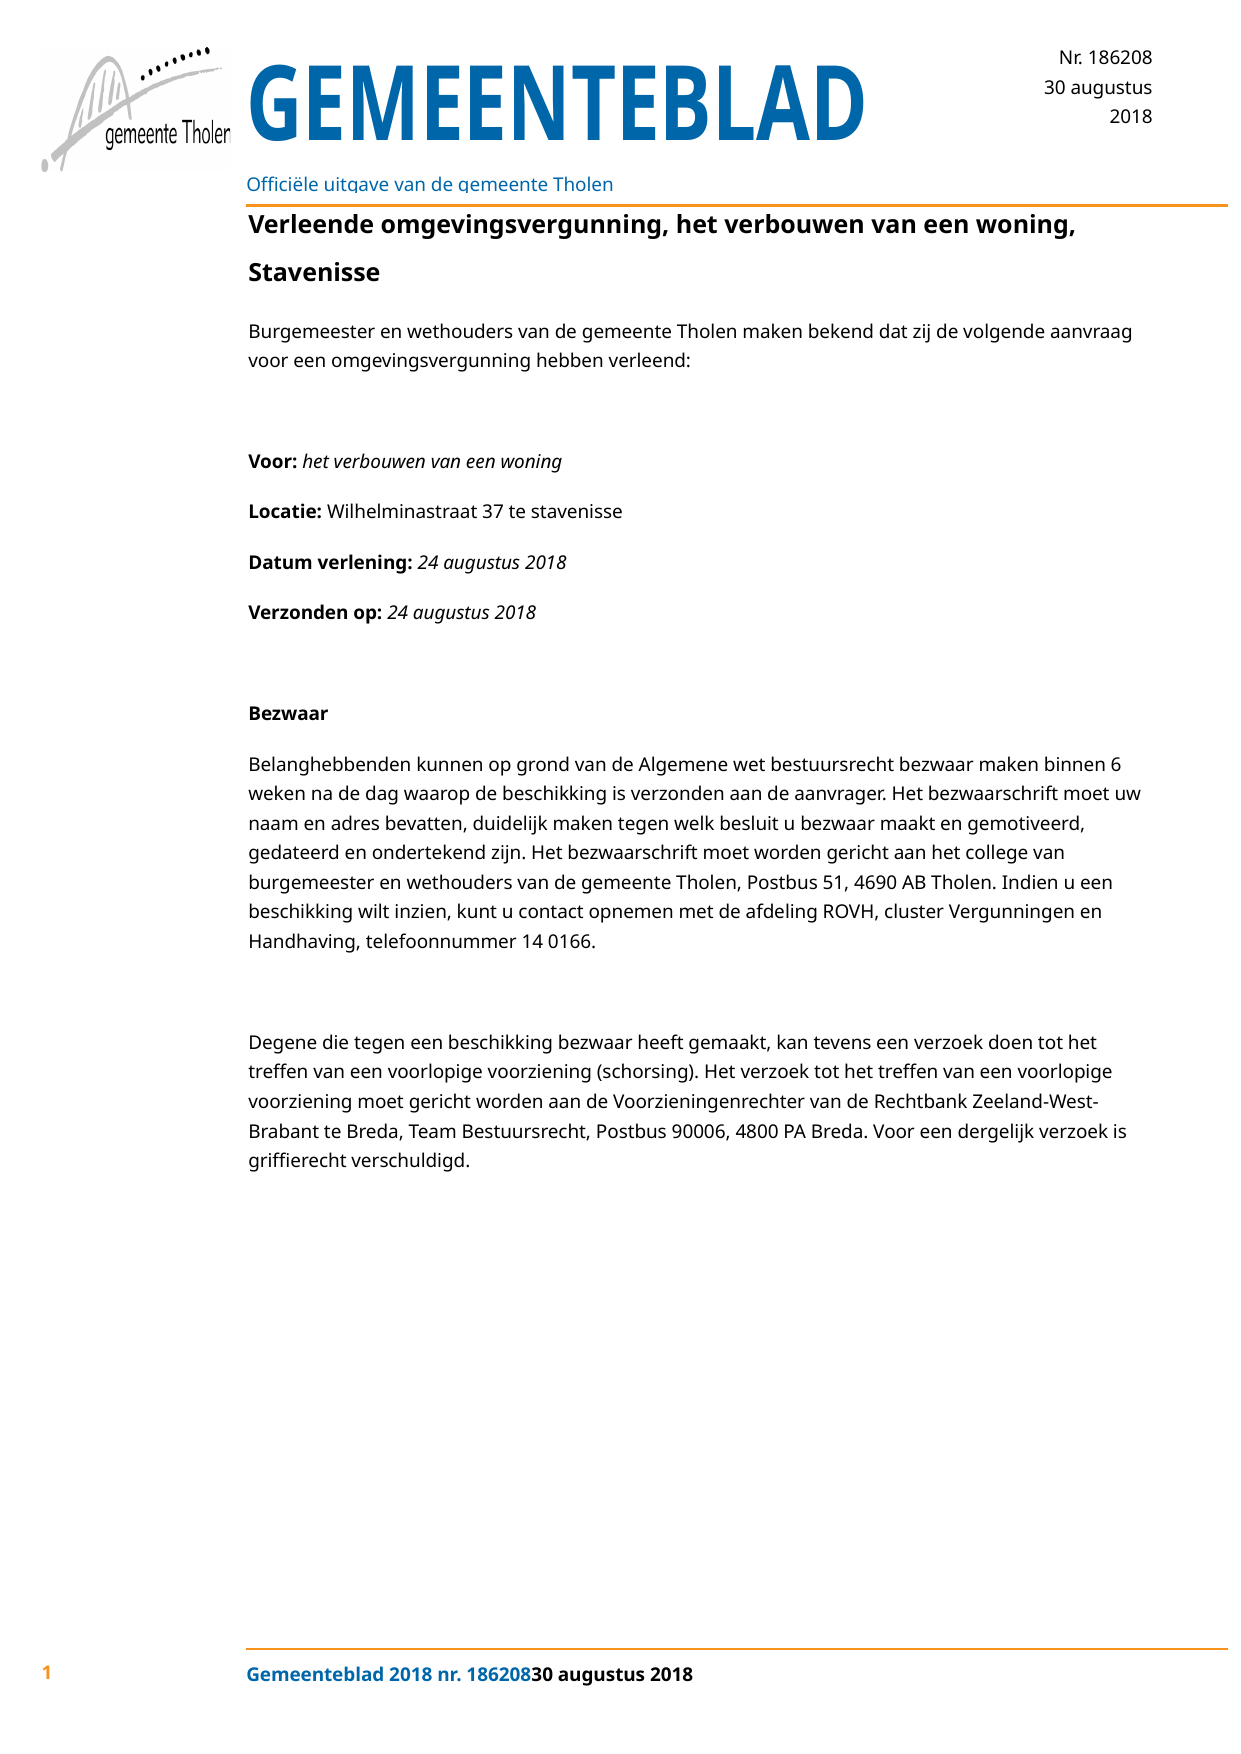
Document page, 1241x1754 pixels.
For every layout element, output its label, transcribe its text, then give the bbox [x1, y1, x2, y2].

text Bezwaar [248, 700, 1152, 726]
text Voor: het verbouwen van een woning [248, 448, 1152, 474]
text Datum verlening: 24 augustus 2018 [248, 549, 1152, 575]
text Verleende omgevingsvergunning, het verbouwen van een woning, Stavenisse [248, 207, 1152, 288]
text Belanghebbenden kunnen op grond van de Algemene wet bestuursrecht bezwaar maken binnen 6 weken na de dag waarop de beschikking is verzonden aan de aanvrager. Het bezwaarschrift moet uw naam en adres bevatten, duidelijk maken tegen welk besluit u bezwaar maakt en gemotiveerd, gedateerd en ondertekend zijn. Het bezwaarschrift moet worden gericht aan het college van burgemeester en wethouders van de gemeente Tholen, Postbus 51, 4690 AB Tholen. Indien u een beschikking wilt inzien, kunt u contact opnemen met de afdeling ROVH, cluster Vergunningen en Handhaving, telefoonnummer 14 0166. [248, 751, 1152, 954]
text Verzonden op: 24 augustus 2018 [248, 599, 1152, 625]
text Locatie: Wilhelminastraat 37 te stavenisse [248, 499, 1152, 524]
text Degene die tegen een beschikking bezwaar heeft gemaakt, kan tevens een verzoek doen tot het treffen van een voorlopige voorziening (schorsing). Het verzoek tot het treffen van een voorlopige voorziening moet gericht worden aan de Voorzieningenrechter van de Rechtbank Zeeland-West-Brabant te Breda, Team Bestuursrecht, Postbus 90006, 4800 PA Breda. Voor een dergelijk verzoek is griffierecht verschuldigd. [248, 1029, 1152, 1173]
text Burgemeester en wethouders van de gemeente Tholen maken bekend dat zij de volgende aanvraag voor een omgevingsvergunning hebben verleend: [248, 318, 1152, 373]
picture [41, 47, 231, 172]
